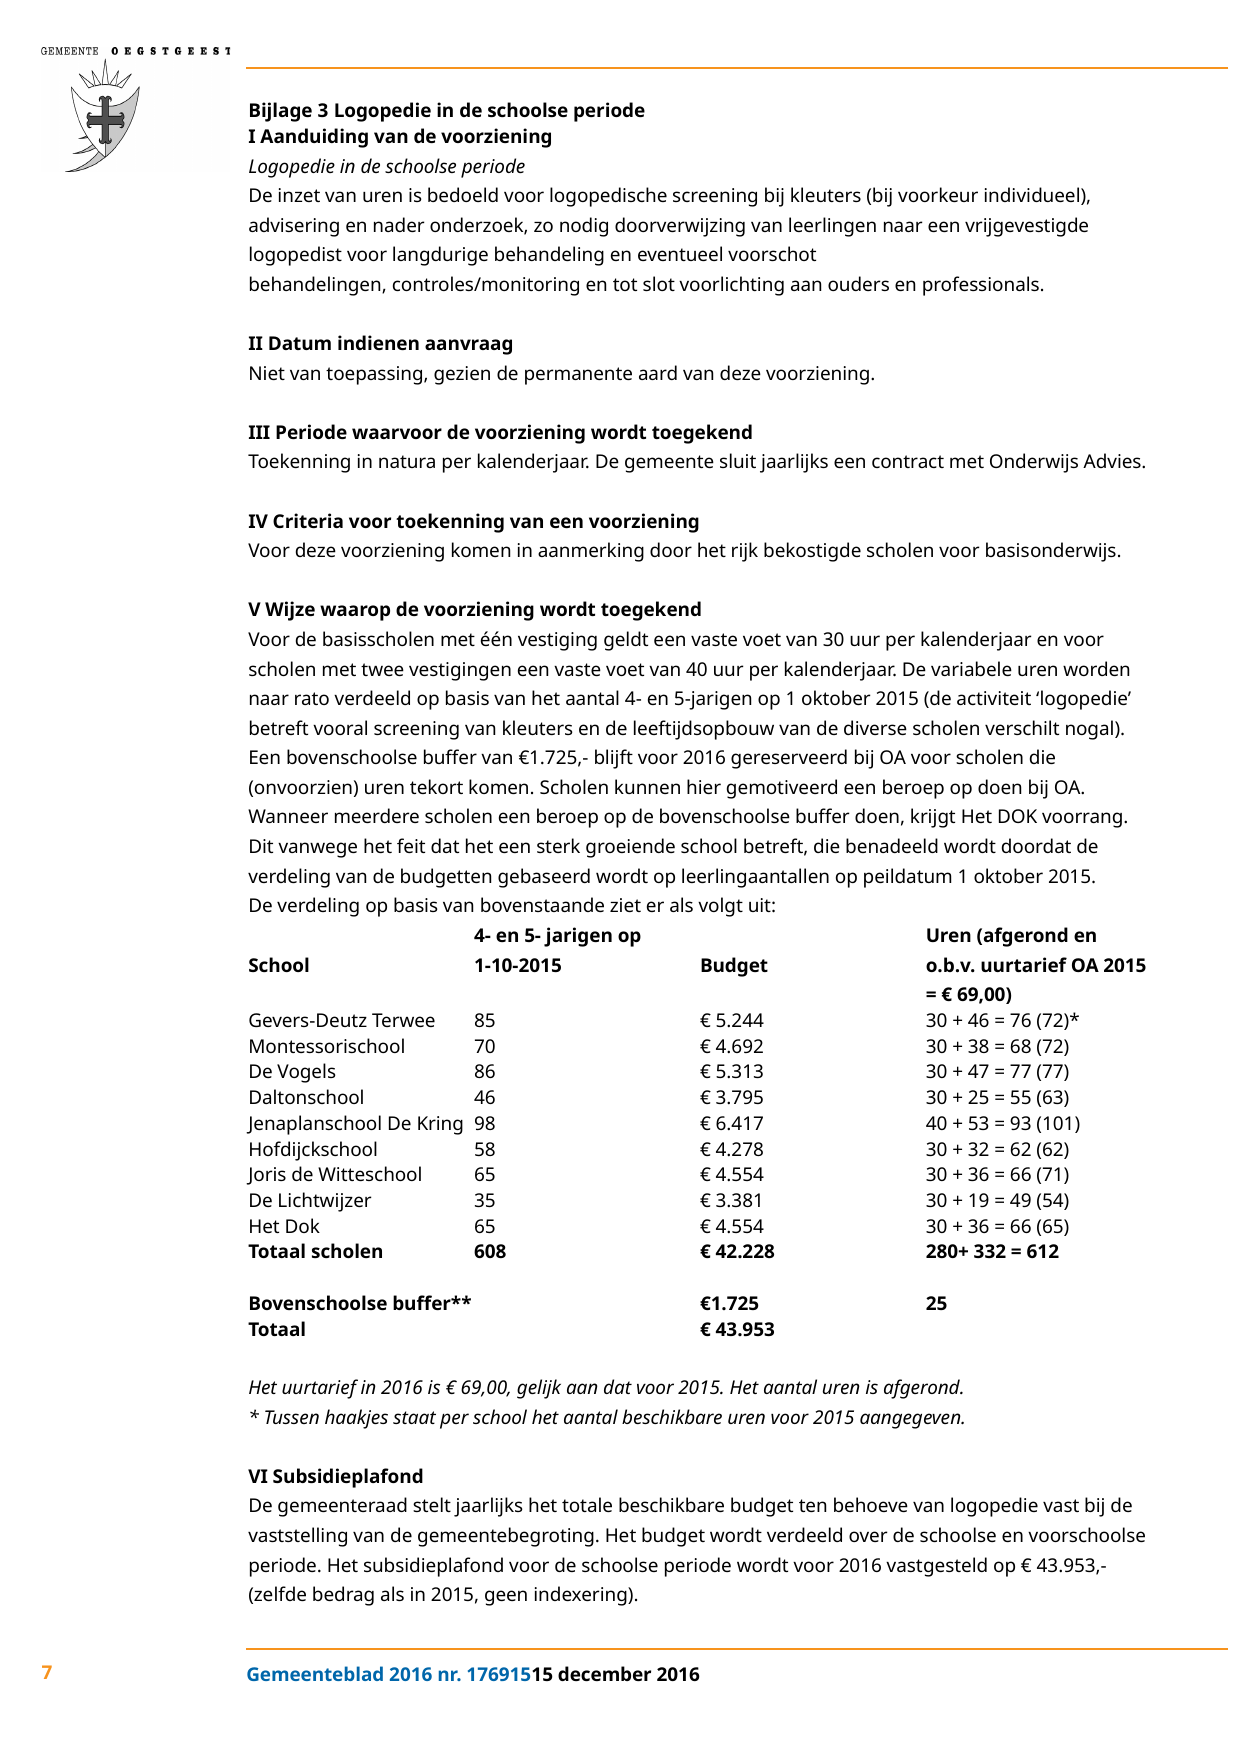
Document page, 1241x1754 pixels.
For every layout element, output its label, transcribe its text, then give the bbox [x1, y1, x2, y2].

table_cell € 6.417 [700, 1110, 926, 1136]
text De gemeenteraad stelt jaarlijks het totale beschikbare budget ten behoeve van logopedie vast bij de vaststelling van de gemeentebegroting. Het budget wordt verdeeld over de schoolse en voorschoolse periode. Het subsidieplafond voor de schoolse periode wordt voor 2016 vast­gesteld op € 43.953,- (zelfde bedrag als in 2015, geen indexering). [248, 1493, 1152, 1607]
text Niet van toepassing, gezien de permanente aard van deze voorziening. [248, 360, 1152, 386]
table_header Uren (afgerond en o.b.v. uurtarief OA 2015 = € 69,00) [926, 922, 1152, 1007]
text De verdeling op basis van bovenstaande ziet er als volgt uit: [248, 892, 1152, 918]
table_cell Totaal [248, 1316, 474, 1342]
table_cell 30 + 47 = 77 (77) [926, 1059, 1152, 1084]
table_cell € 4.692 [700, 1033, 926, 1058]
table_cell 608 [474, 1239, 700, 1264]
table_cell [926, 1264, 1152, 1290]
text * Tussen haakjes staat per school het aantal beschikbare uren voor 2015 aangegeven. [248, 1404, 1152, 1430]
text Toekenning in natura per kalenderjaar. De gemeente sluit jaarlijks een contract met Onderwijs Advies. [248, 449, 1152, 474]
table_cell Totaal scholen [248, 1239, 474, 1264]
text I Aanduiding van de voorziening [248, 123, 1152, 149]
table_cell € 42.228 [700, 1239, 926, 1264]
table_cell Gevers-Deutz Terwee [248, 1007, 474, 1033]
table_cell 30 + 25 = 55 (63) [926, 1084, 1152, 1110]
table_cell [700, 1264, 926, 1290]
table_header Budget [700, 922, 926, 1007]
text Het uurtarief in 2016 is € 69,00, gelijk aan dat voor 2015. Het aantal uren is afgerond. [248, 1374, 1152, 1400]
table_cell 65 [474, 1213, 700, 1239]
table_cell 86 [474, 1059, 700, 1084]
table_cell 40 + 53 = 93 (101) [926, 1110, 1152, 1136]
table_cell 98 [474, 1110, 700, 1136]
table_cell 280+ 332 = 612 [926, 1239, 1152, 1264]
table_cell 30 + 19 = 49 (54) [926, 1187, 1152, 1213]
text V Wijze waarop de voorziening wordt toegekend [248, 597, 1152, 622]
table_cell [474, 1316, 700, 1342]
table_cell Bovenschoolse buffer** [248, 1290, 474, 1316]
picture [41, 47, 231, 172]
text Voor deze voorziening komen in aanmerking door het rijk bekostigde scholen voor basis­onderwijs. [248, 537, 1152, 563]
table_cell € 4.554 [700, 1213, 926, 1239]
table_cell 30 + 36 = 66 (71) [926, 1161, 1152, 1187]
text Bijlage 3 Logopedie in de schoolse periode [248, 95, 1152, 123]
table_cell 85 [474, 1007, 700, 1033]
table_cell 35 [474, 1187, 700, 1213]
table_cell € 4.554 [700, 1161, 926, 1187]
table_cell Montessorischool [248, 1033, 474, 1058]
table_cell € 43.953 [700, 1316, 926, 1342]
text De inzet van uren is bedoeld voor logopedische screening bij kleuters (bij voorkeur indi­vi­dueel), advisering en nader onderzoek, zo nodig doorverwijzing van leer­lingen naar een vrij­gevestigde logopedist voor langdurige behandeling en eventueel voorschot behandelingen, controles/monitoring en tot slot voorlichting aan ouders en professionals. [248, 182, 1152, 297]
table_cell Hofdijckschool [248, 1136, 474, 1161]
table_header 4- en 5- jarigen op 1-10-2015 [474, 922, 700, 1007]
table_cell [474, 1264, 700, 1290]
table_header School [248, 922, 474, 1007]
table_cell € 4.278 [700, 1136, 926, 1161]
table_cell € 3.795 [700, 1084, 926, 1110]
text Een bovenschoolse buffer van €1.725,- blijft voor 2016 gereserveerd bij OA voor scholen die (onvoorzien) uren tekort komen. Scholen kunnen hier gemotiveerd een beroep op doen bij OA. Wanneer meerdere scholen een beroep op de bovenschoolse buffer doen, krijgt Het DOK voorrang. Dit vanwege het feit dat het een sterk groeiende school betreft, die benadeeld wordt doordat de verdeling van de budgetten gebaseerd wordt op leerlingaantallen op peildatum 1 oktober 2015. [248, 744, 1152, 889]
table_cell € 5.313 [700, 1059, 926, 1084]
table_cell De Vogels [248, 1059, 474, 1084]
table_cell 70 [474, 1033, 700, 1058]
text III Periode waarvoor de voorziening wordt toegekend [248, 419, 1152, 445]
table_cell € 3.381 [700, 1187, 926, 1213]
table_cell 25 [926, 1290, 1152, 1316]
table_cell De Lichtwijzer [248, 1187, 474, 1213]
table_cell 65 [474, 1161, 700, 1187]
table_cell 30 + 38 = 68 (72) [926, 1033, 1152, 1058]
text IV Criteria voor toekenning van een voorziening [248, 508, 1152, 534]
table_cell 58 [474, 1136, 700, 1161]
table_cell [926, 1316, 1152, 1342]
table_cell Daltonschool [248, 1084, 474, 1110]
table_cell €1.725 [700, 1290, 926, 1316]
table_cell 30 + 46 = 76 (72)* [926, 1007, 1152, 1033]
table_cell 46 [474, 1084, 700, 1110]
text Voor de basisscholen met één vestiging geldt een vaste voet van 30 uur per kalenderjaar en voor scholen met twee vestigingen een vaste voet van 40 uur per kalenderjaar. De variabele uren worden naar rato verdeeld op basis van het aantal 4- en 5-jarigen op 1 oktober 2015 (de activiteit ‘logopedie’ betreft vooral screening van kleuters en de leeftijdsopbouw van de diverse scholen verschilt nogal). [248, 626, 1152, 741]
text Logopedie in de schoolse periode [248, 153, 1152, 179]
table_cell Jenaplanschool De Kring [248, 1110, 474, 1136]
table_cell [248, 1264, 474, 1290]
table_cell [474, 1290, 700, 1316]
table_cell € 5.244 [700, 1007, 926, 1033]
table_cell 30 + 36 = 66 (65) [926, 1213, 1152, 1239]
table_cell Het Dok [248, 1213, 474, 1239]
text II Datum indienen aanvraag [248, 330, 1152, 356]
text VI Subsidieplafond [248, 1463, 1152, 1489]
table_cell Joris de Witteschool [248, 1161, 474, 1187]
table_cell 30 + 32 = 62 (62) [926, 1136, 1152, 1161]
